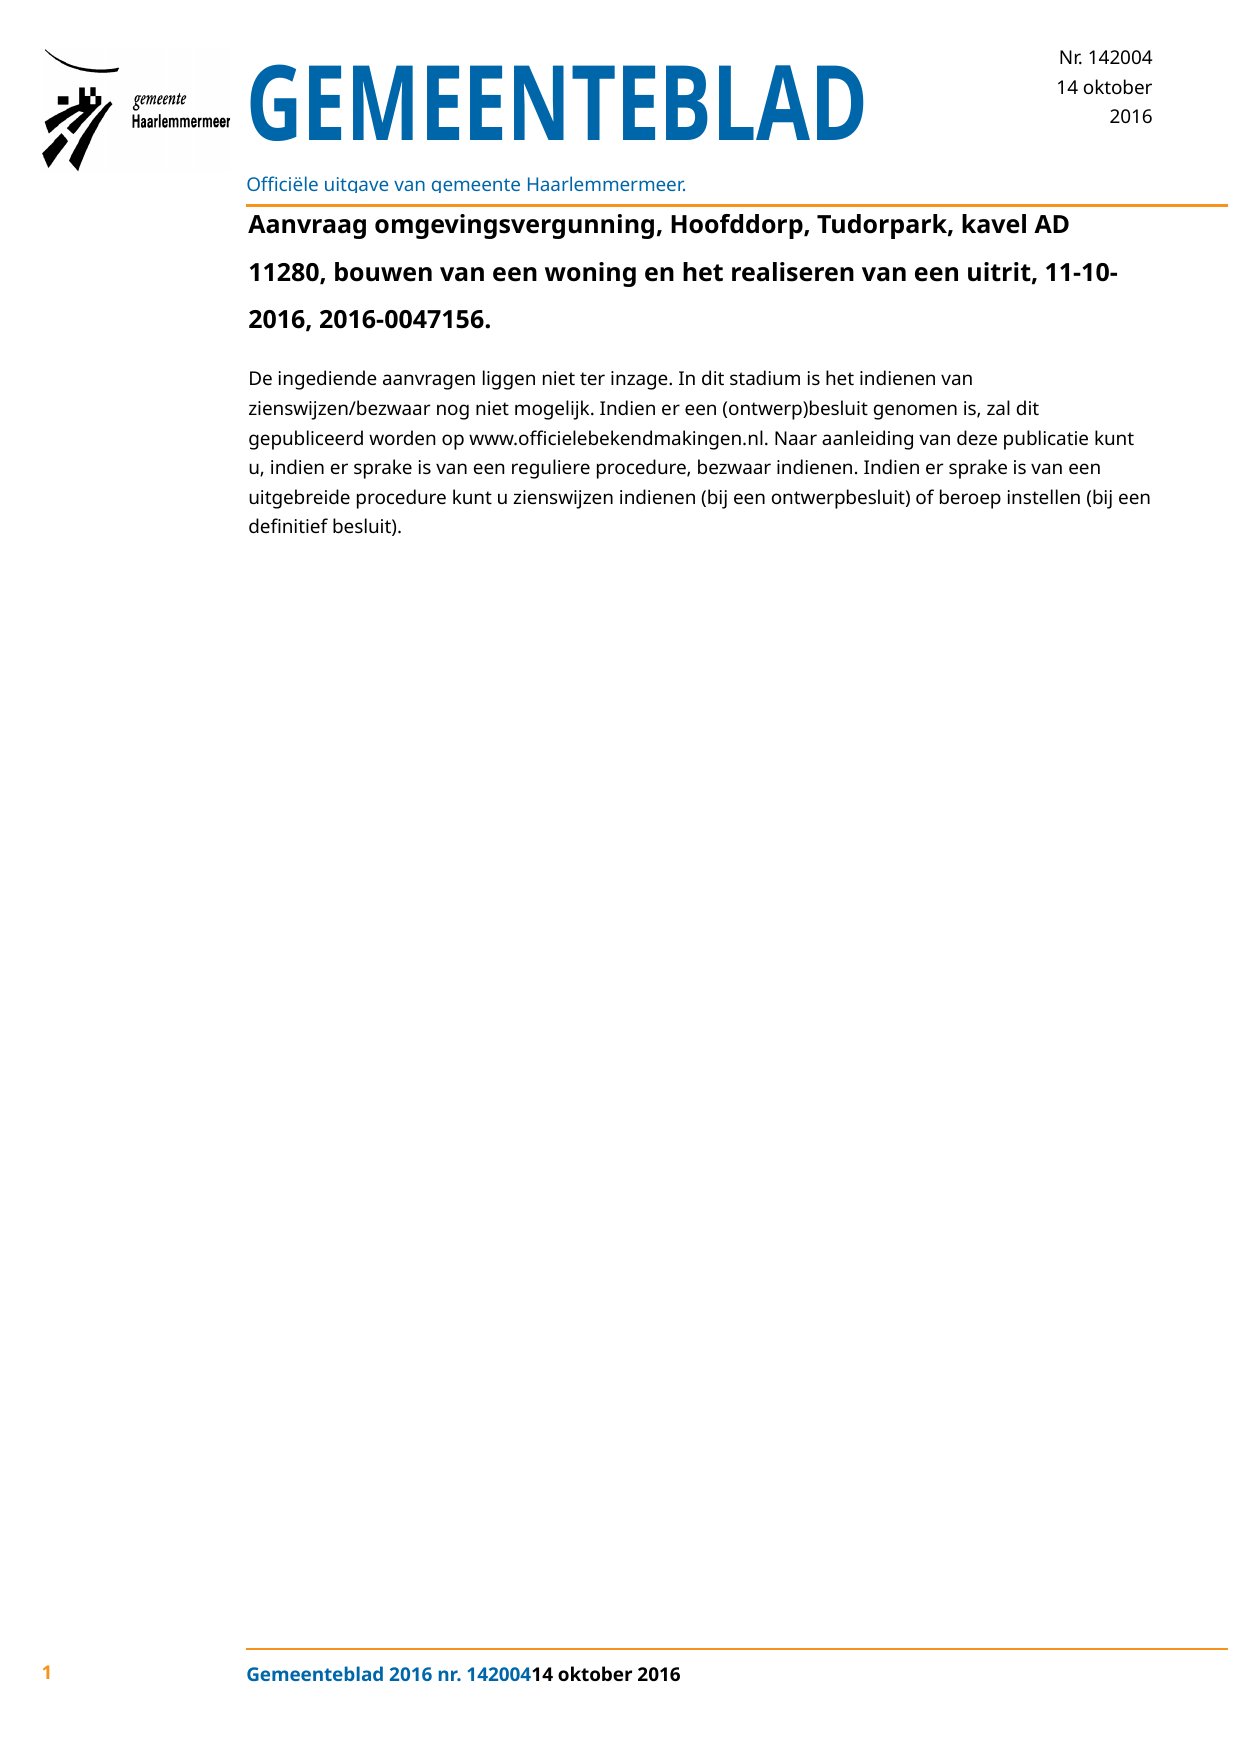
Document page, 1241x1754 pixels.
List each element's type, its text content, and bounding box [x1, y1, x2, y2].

text De ingediende aanvragen liggen niet ter inzage. In dit stadium is het indienen van zienswijzen/bezwaar nog niet mogelijk. Indien er een (ontwerp)besluit genomen is, zal dit gepubliceerd worden op www.officielebekendmakingen.nl. Naar aanleiding van deze publicatie kunt u, indien er sprake is van een reguliere procedure, bezwaar indienen. Indien er sprake is van een uitgebreide procedure kunt u zienswijzen indienen (bij een ontwerpbesluit) of beroep instellen (bij een definitief besluit). [248, 366, 1152, 539]
text Aanvraag omgevingsvergunning, Hoofddorp, Tudorpark, kavel AD 11280, bouwen van een woning en het realiseren van een uitrit, 11-10-2016, 2016-0047156. [248, 207, 1152, 336]
picture [41, 47, 231, 172]
